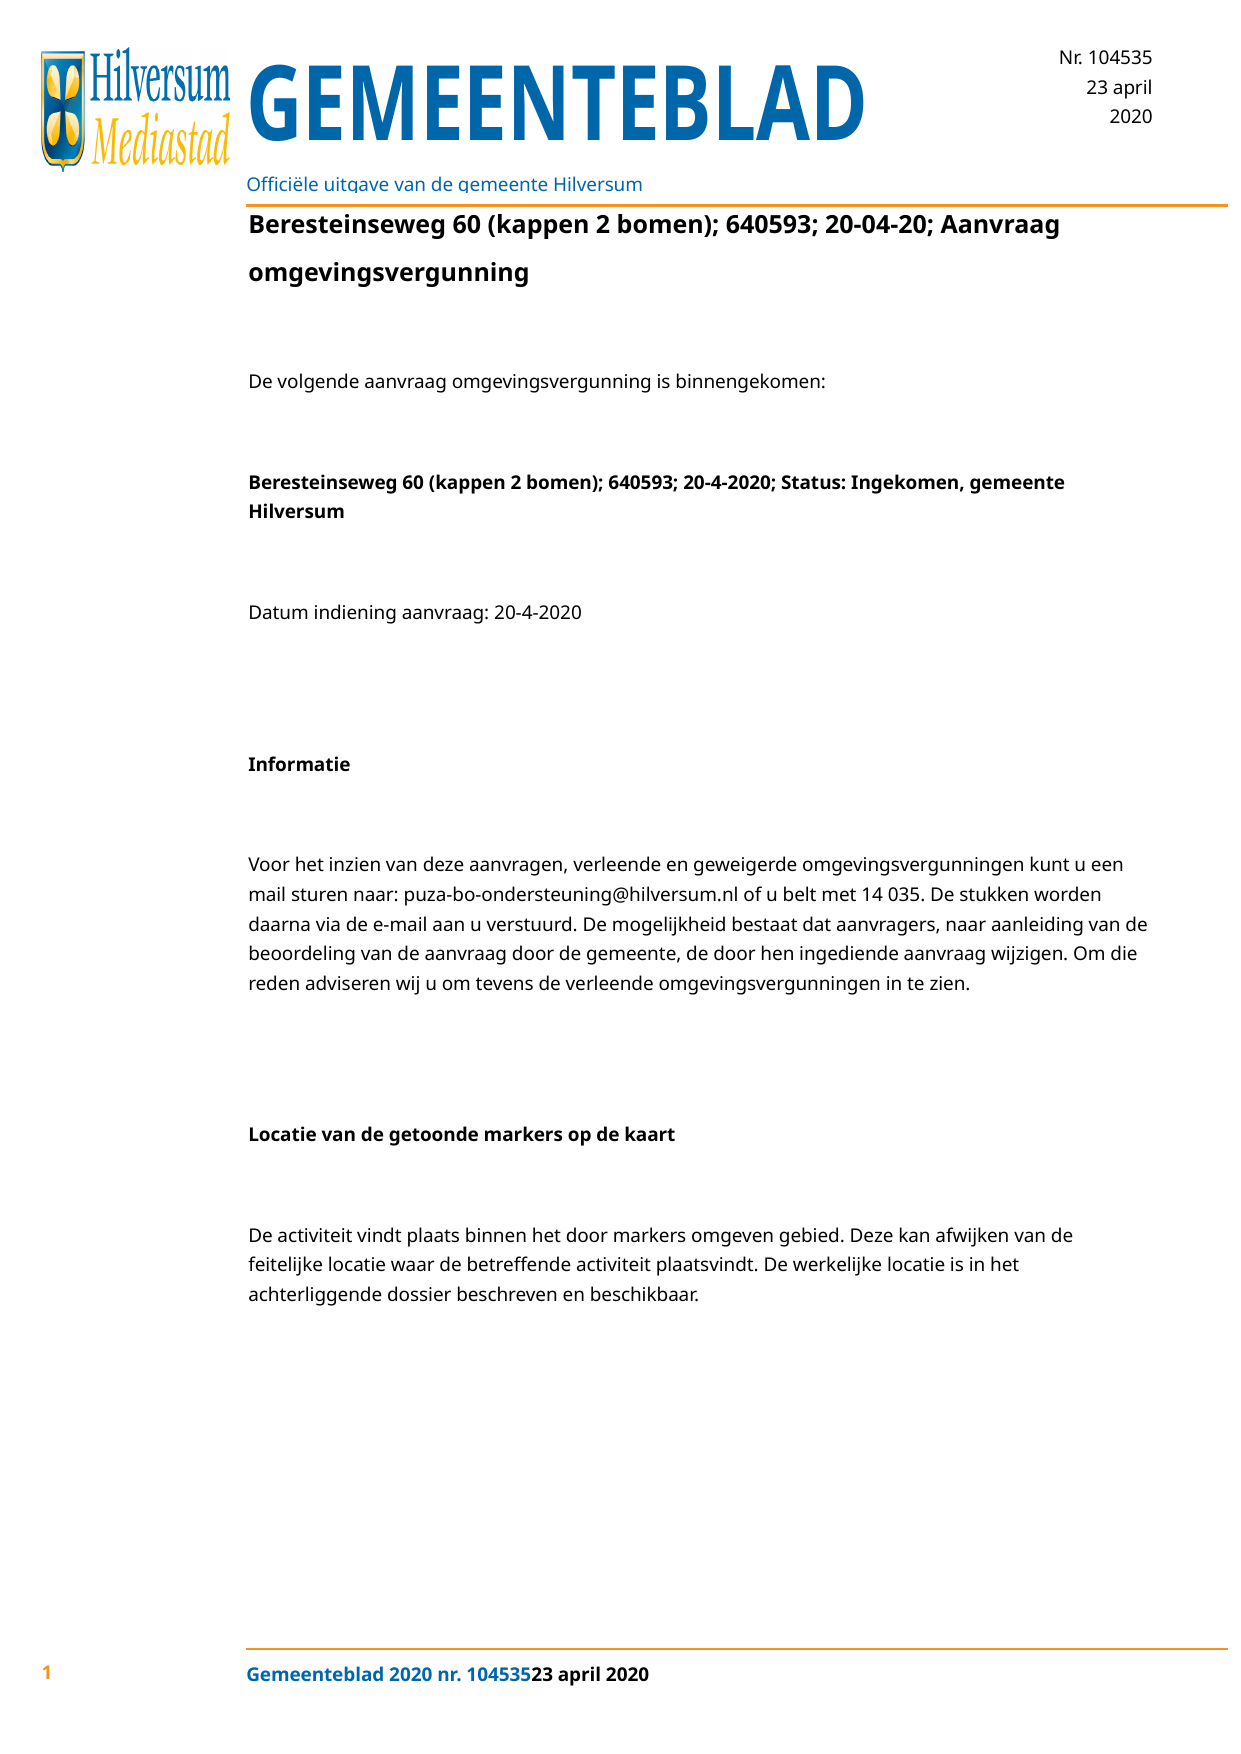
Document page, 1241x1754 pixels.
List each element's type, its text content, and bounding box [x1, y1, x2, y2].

text Datum indiening aanvraag: 20-4-2020 [248, 599, 1152, 625]
text Locatie van de getoonde markers op de kaart [248, 1121, 1152, 1147]
text De activiteit vindt plaats binnen het door markers omgeven gebied. Deze kan afwijken van de feitelijke locatie waar de betreffende activiteit plaatsvindt. De werkelijke locatie is in het achterliggende dossier beschreven en beschikbaar. [248, 1222, 1152, 1307]
text Beresteinseweg 60 (kappen 2 bomen); 640593; 20-4-2020; Status: Ingekomen, gemeente Hilversum [248, 469, 1152, 524]
text Informatie [248, 751, 1152, 777]
text Beresteinseweg 60 (kappen 2 bomen); 640593; 20-04-20; Aanvraag omgevingsvergunning [248, 207, 1152, 288]
text Voor het inzien van deze aanvragen, verleende en geweigerde omgevingsvergunningen kunt u een mail sturen naar: puza-bo-ondersteuning@hilversum.nl of u belt met 14 035. De stukken worden daarna via de e-mail aan u verstuurd. De mogelijkheid bestaat dat aanvragers, naar aanleiding van de beoordeling van de aanvraag door de gemeente, de door hen ingediende aanvraag wijzigen. Om die reden adviseren wij u om tevens de verleende omgevingsvergunningen in te zien. [248, 852, 1152, 996]
text De volgende aanvraag omgevingsvergunning is binnengekomen: [248, 368, 1152, 394]
picture [41, 47, 231, 172]
